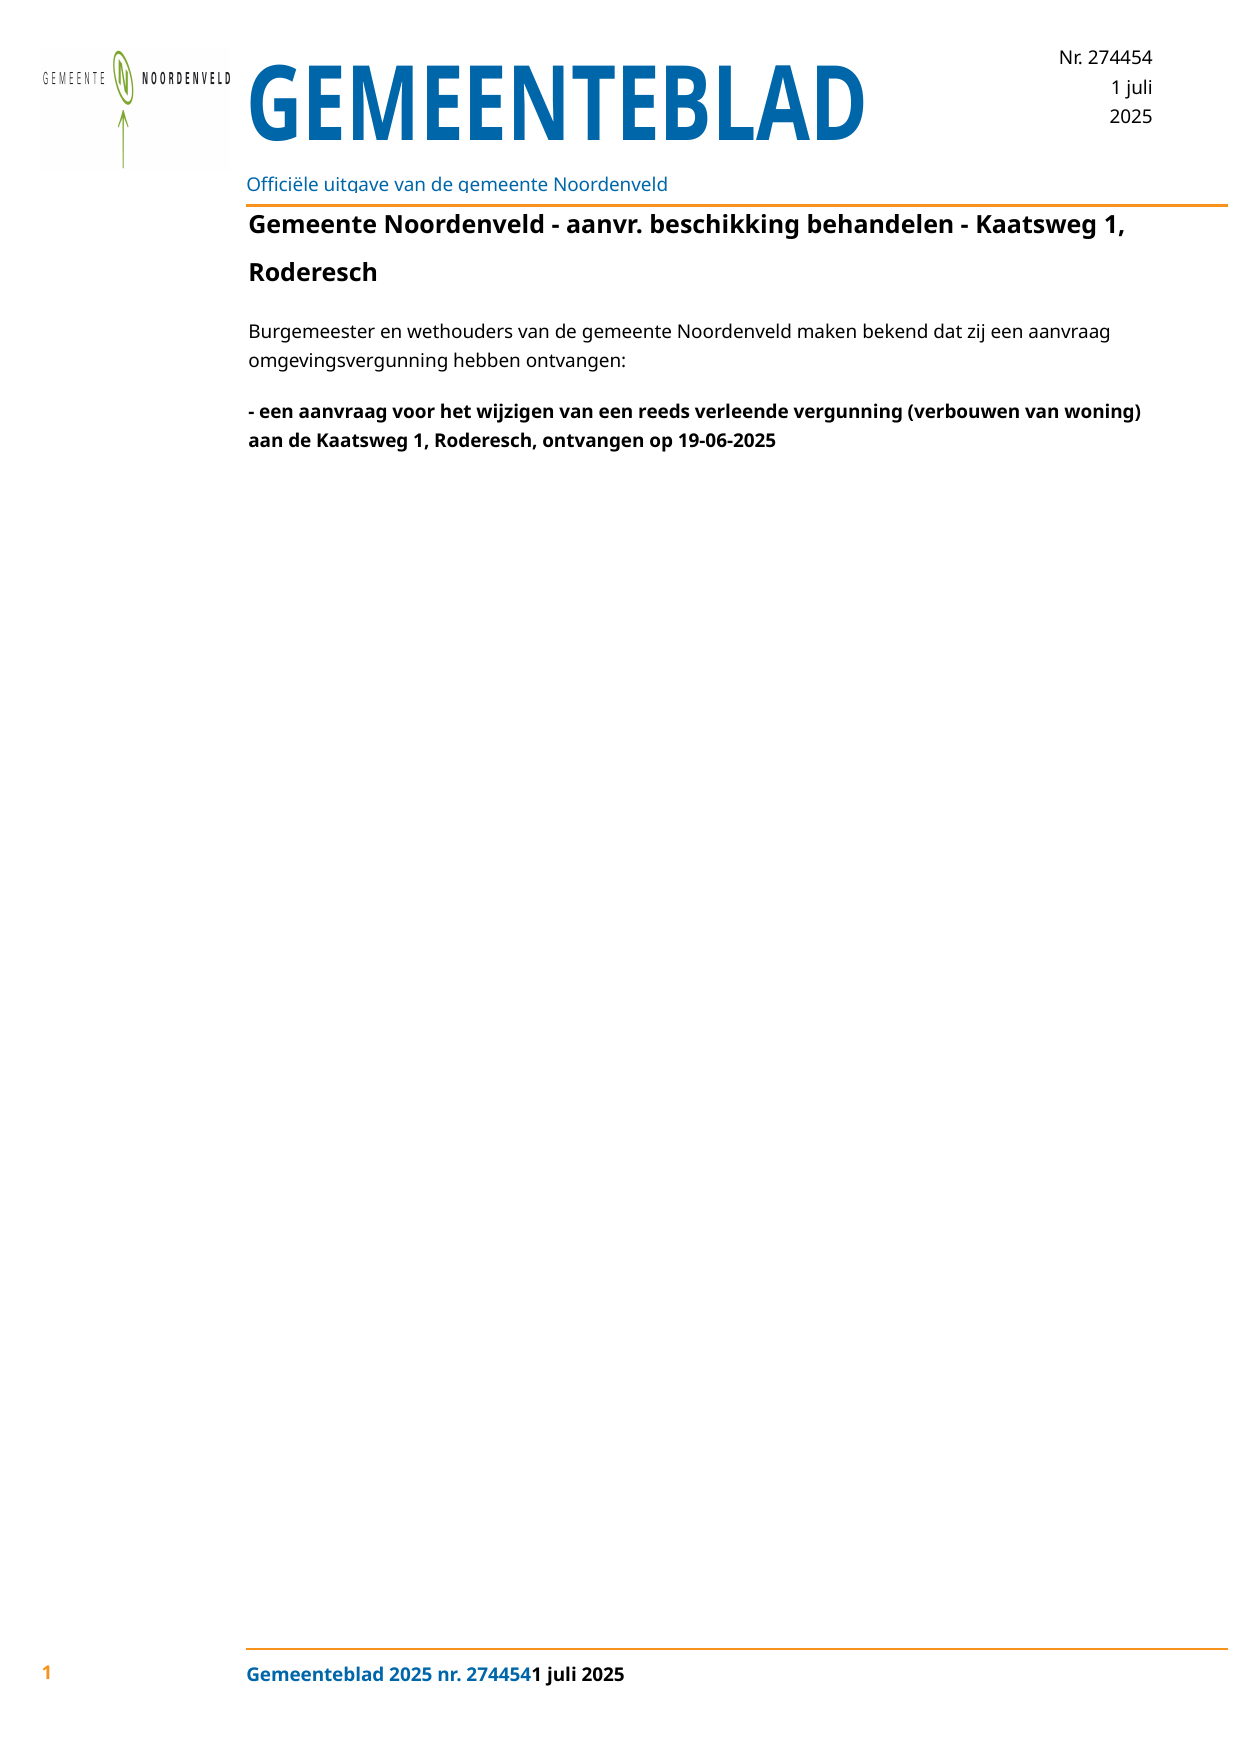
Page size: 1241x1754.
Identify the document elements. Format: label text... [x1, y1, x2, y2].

text Burgemeester en wethouders van de gemeente Noordenveld maken bekend dat zij een aanvraag omgevingsvergunning hebben ontvangen: [248, 318, 1152, 373]
text - een aanvraag voor het wijzigen van een reeds verleende vergunning (verbouwen van woning) aan de Kaatsweg 1, Roderesch, ontvangen op 19-06-2025 [248, 398, 1152, 453]
picture [41, 47, 231, 172]
text Gemeente Noordenveld - aanvr. beschikking behandelen - Kaatsweg 1, Roderesch [248, 207, 1152, 288]
